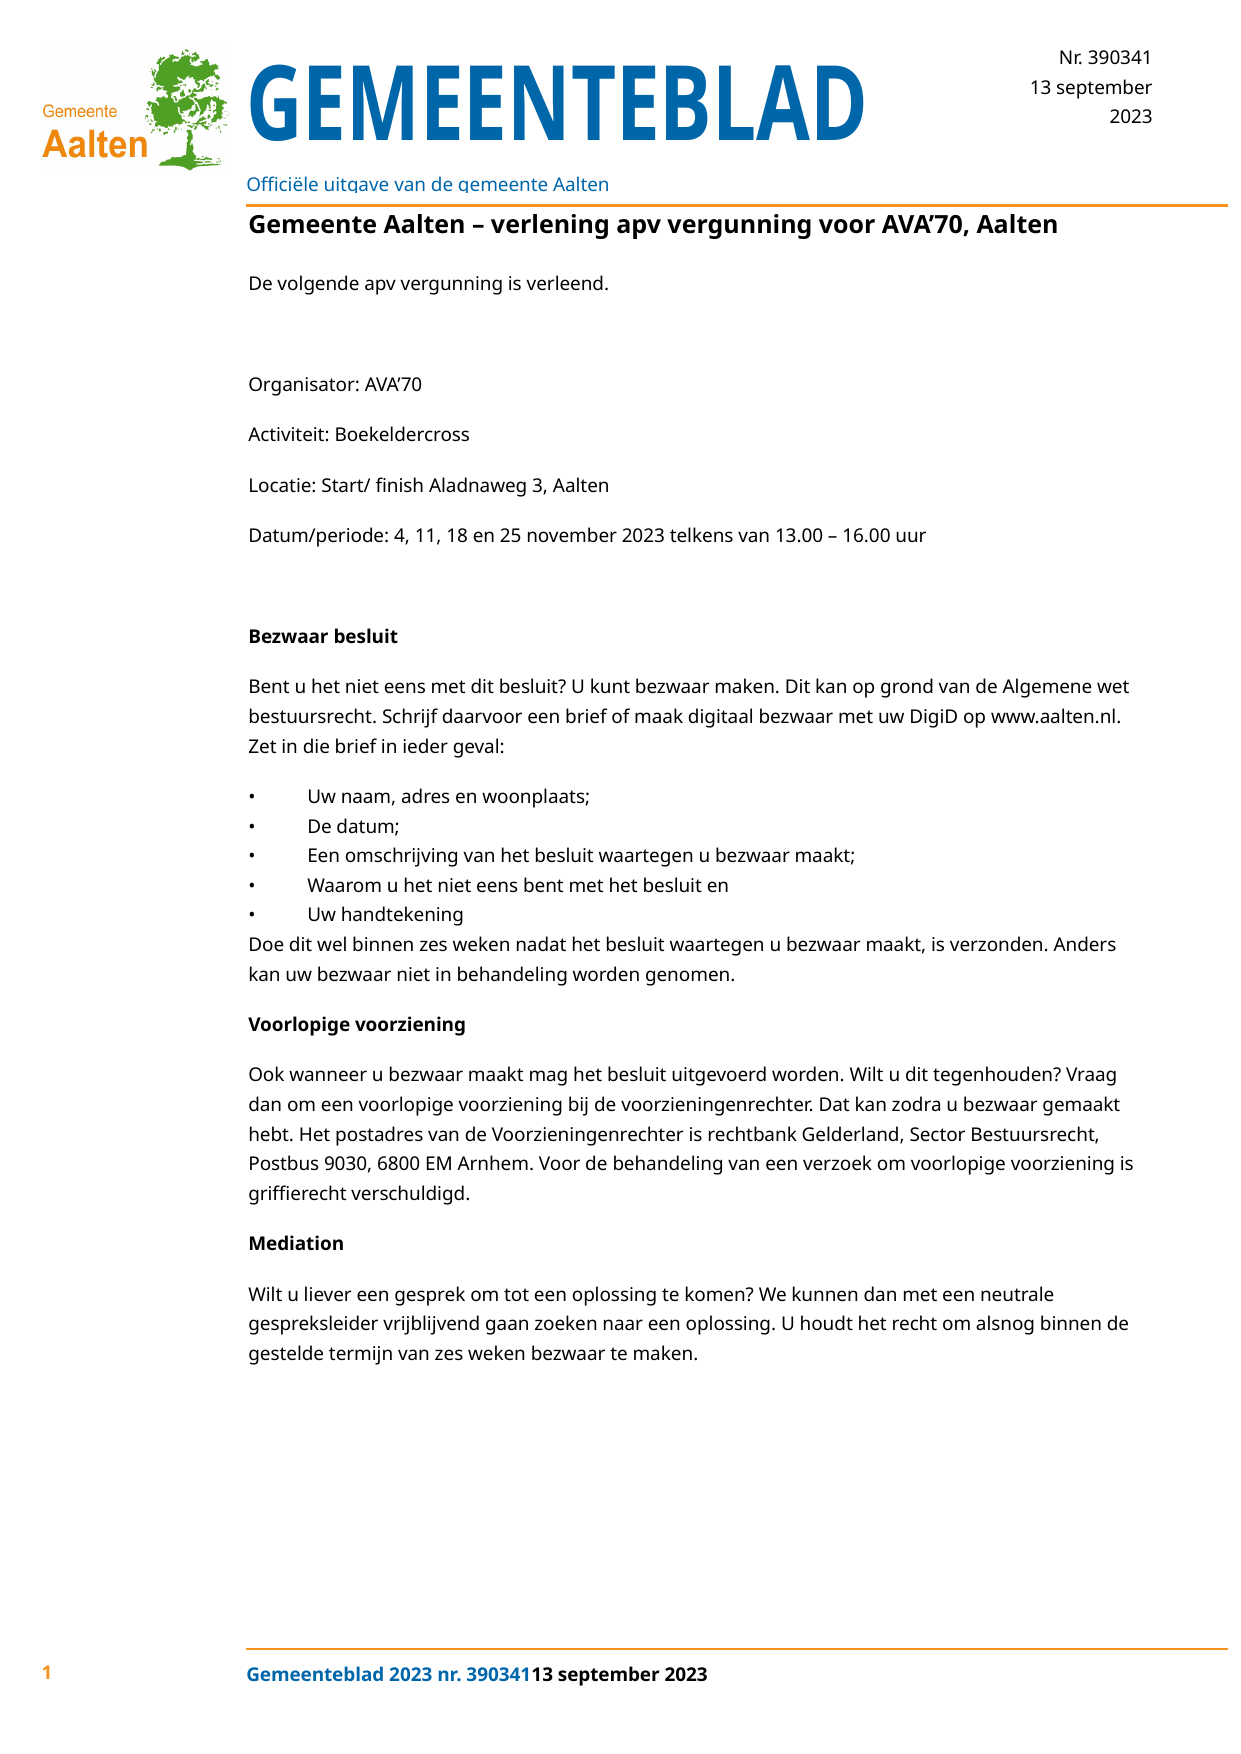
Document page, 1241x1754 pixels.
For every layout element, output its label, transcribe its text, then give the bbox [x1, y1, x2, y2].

list Een omschrijving van het besluit waartegen u bezwaar maakt; [248, 842, 1152, 868]
picture [41, 47, 231, 172]
text Doe dit wel binnen zes weken nadat het besluit waartegen u bezwaar maakt, is verzonden. Anders kan uw bezwaar niet in behandeling worden genomen. [248, 931, 1152, 986]
text Activiteit: Boekeldercross [248, 422, 1152, 447]
list Waarom u het niet eens bent met het besluit en [248, 872, 1152, 898]
text Mediation [248, 1230, 1152, 1256]
text De volgende apv vergunning is verleend. [248, 270, 1152, 296]
text Voorlopige voorziening [248, 1011, 1152, 1037]
text Bent u het niet eens met dit besluit? U kunt bezwaar maken. Dit kan op grond van de Algemene wet bestuursrecht. Schrijf daarvoor een brief of maak digitaal bezwaar met uw DigiD op www.aalten.nl. Zet in die brief in ieder geval: [248, 674, 1152, 758]
list De datum; [248, 813, 1152, 838]
text Locatie: Start/ finish Aladnaweg 3, Aalten [248, 472, 1152, 498]
text Bezwaar besluit [248, 623, 1152, 649]
text Ook wanneer u bezwaar maakt mag het besluit uitgevoerd worden. Wilt u dit tegenhouden? Vraag dan om een voorlopige voorziening bij de voorzieningenrechter. Dat kan zodra u bezwaar gemaakt hebt. Het postadres van de Voorzieningenrechter is rechtbank Gelderland, Sector Bestuursrecht, Postbus 9030, 6800 EM Arnhem. Voor de behandeling van een verzoek om voorlopige voorziening is griffierecht verschuldigd. [248, 1062, 1152, 1206]
list Uw naam, adres en woonplaats; [248, 783, 1152, 809]
text Gemeente Aalten – verlening apv vergunning voor AVA’70, Aalten [248, 207, 1152, 241]
list Uw handtekening [248, 902, 1152, 927]
text Organisator: AVA’70 [248, 371, 1152, 397]
text Datum/periode: 4, 11, 18 en 25 november 2023 telkens van 13.00 – 16.00 uur [248, 522, 1152, 548]
text Wilt u liever een gesprek om tot een oplossing te komen? We kunnen dan met een neutrale gespreksleider vrijblijvend gaan zoeken naar een oplossing. U houdt het recht om alsnog binnen de gestelde termijn van zes weken bezwaar te maken. [248, 1281, 1152, 1366]
